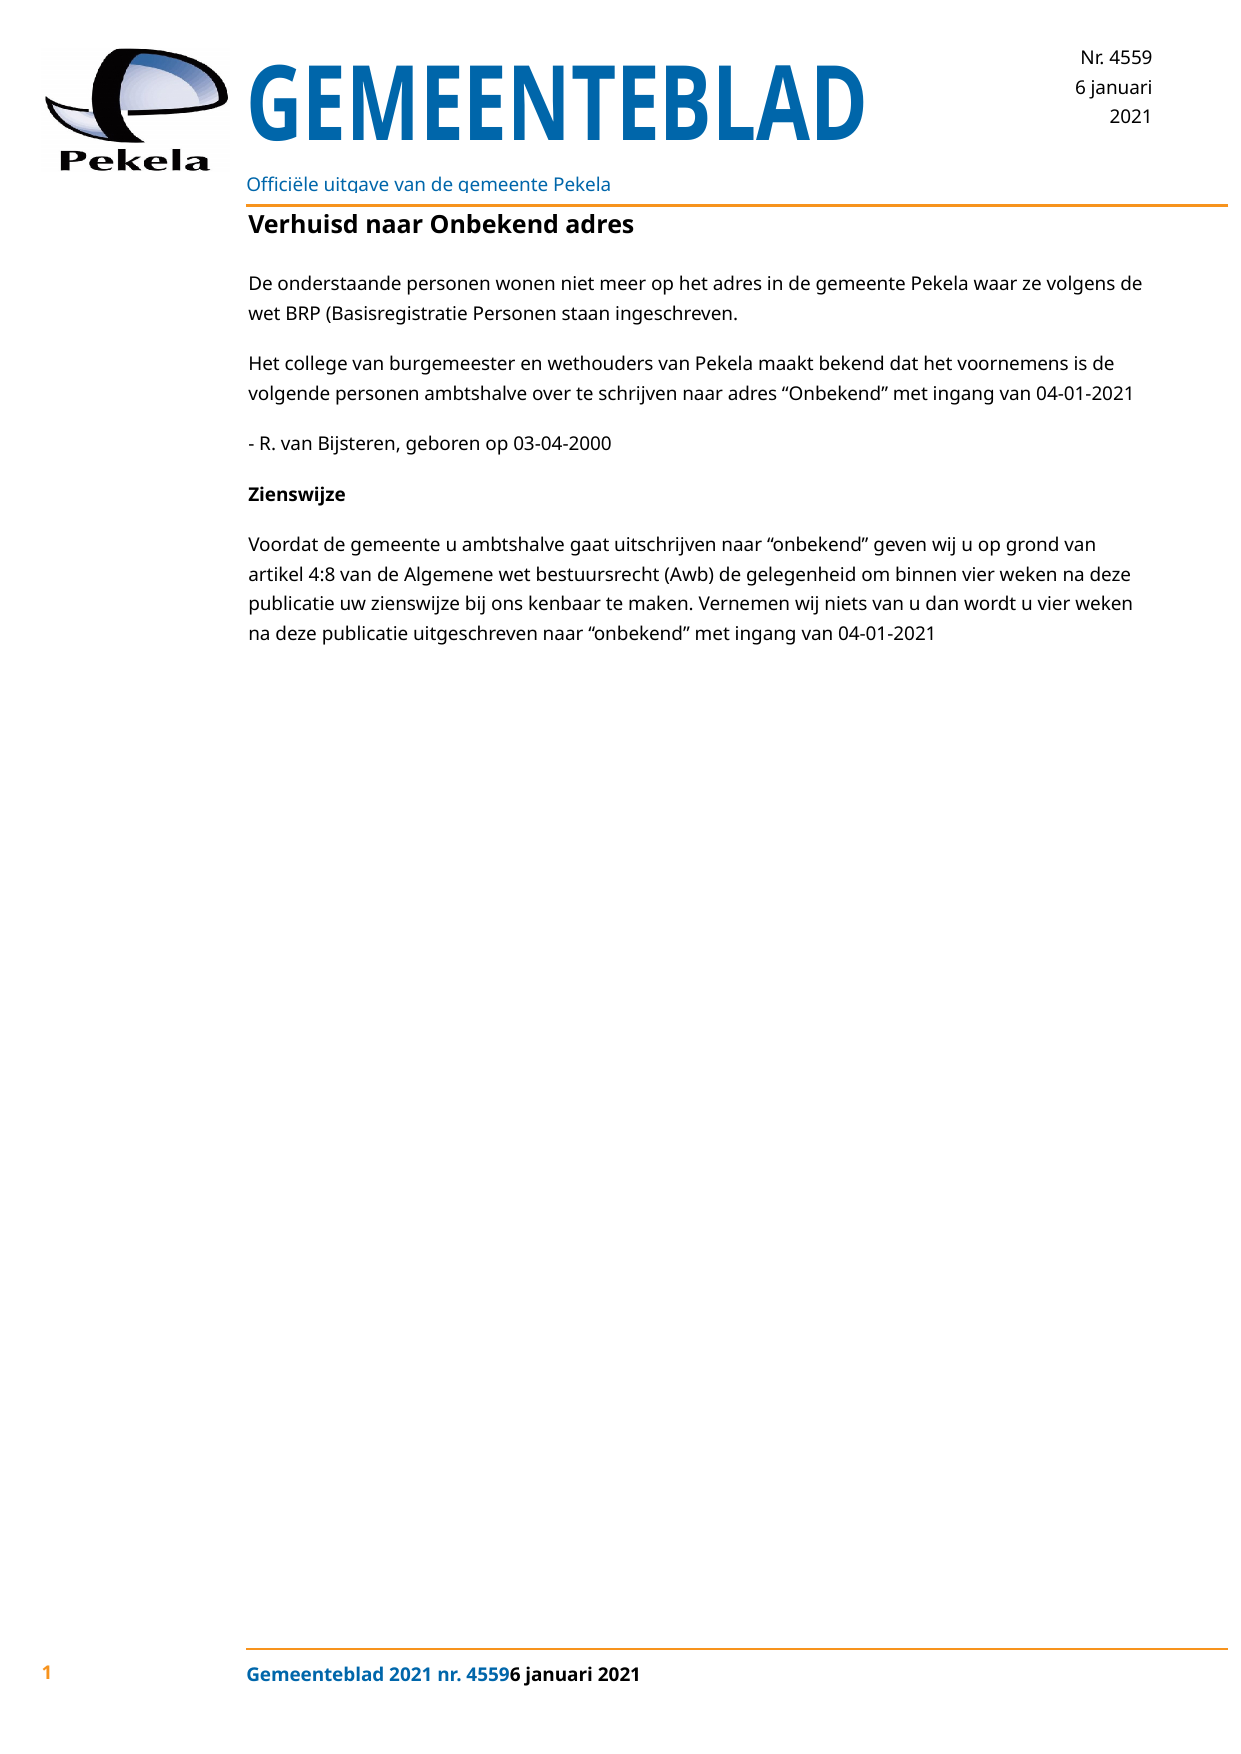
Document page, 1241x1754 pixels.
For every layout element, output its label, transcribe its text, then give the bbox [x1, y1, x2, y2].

text Zienswijze [248, 481, 1152, 506]
text Voordat de gemeente u ambtshalve gaat uitschrijven naar “onbekend” geven wij u op grond van artikel 4:8 van de Algemene wet bestuursrecht (Awb) de gelegenheid om binnen vier weken na deze publicatie uw zienswijze bij ons kenbaar te maken. Vernemen wij niets van u dan wordt u vier weken na deze publicatie uitgeschreven naar “onbekend” met ingang van 04-01-2021 [248, 531, 1152, 646]
text - R. van Bijsteren, geboren op 03-04-2000 [248, 430, 1152, 456]
text Verhuisd naar Onbekend adres [248, 207, 1152, 241]
text De onderstaande personen wonen niet meer op het adres in de gemeente Pekela waar ze volgens de wet BRP (Basisregistratie Personen staan ingeschreven. [248, 270, 1152, 326]
picture [41, 47, 231, 172]
text Het college van burgemeester en wethouders van Pekela maakt bekend dat het voornemens is de volgende personen ambtshalve over te schrijven naar adres “Onbekend” met ingang van 04-01-2021 [248, 350, 1152, 406]
